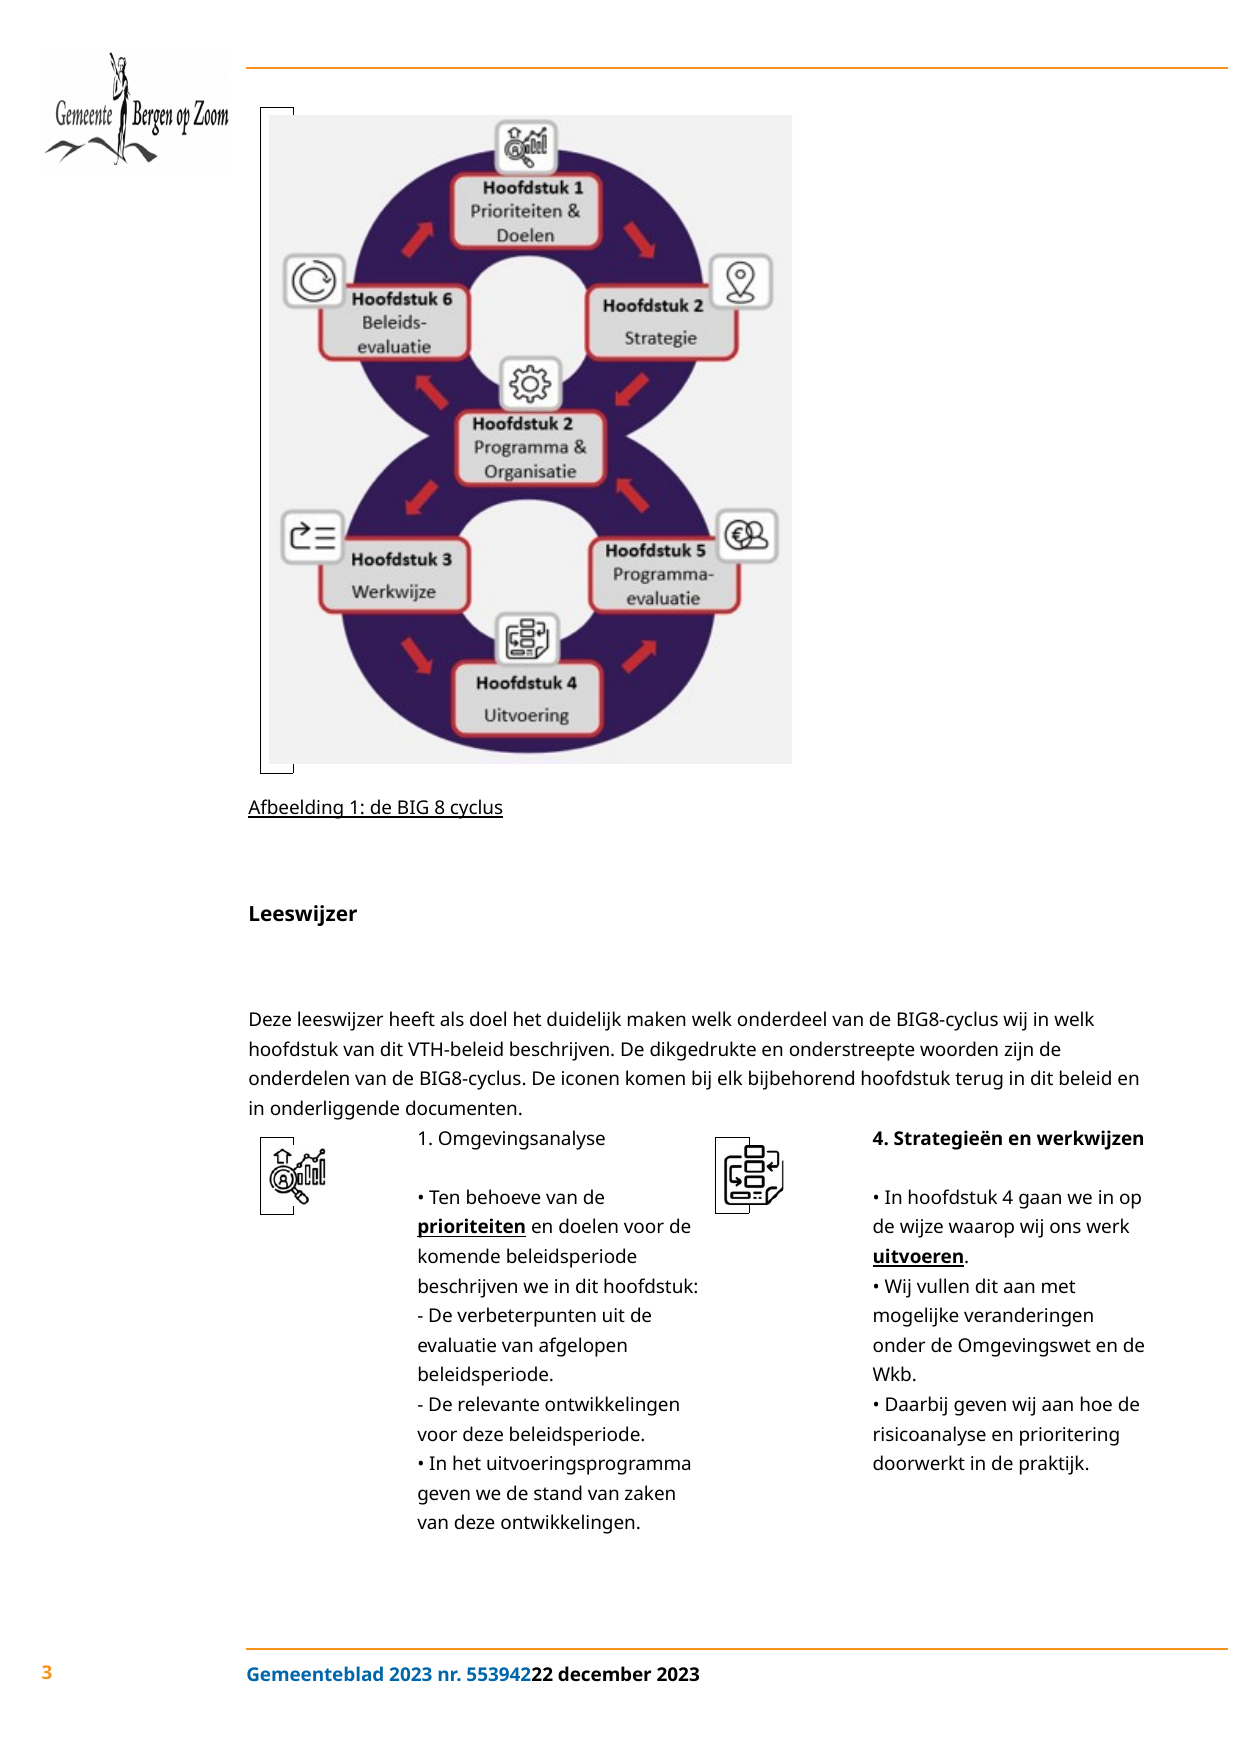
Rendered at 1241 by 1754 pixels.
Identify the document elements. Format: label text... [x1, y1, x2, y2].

text Deze leeswijzer heeft als doel het duidelijk maken welk onderdeel van de BIG8-cyclus wij in welk hoofdstuk van dit VTH-beleid beschrijven. De dikgedrukte en onderstreepte woorden zijn de onderdelen van de BIG8-cyclus. De iconen komen bij elk bijbehorend hoofdstuk terug in dit beleid en in onderliggende documenten. [248, 1006, 1152, 1121]
text Afbeelding 1: de BIG 8 cyclus [248, 794, 1152, 820]
table_header 4. Strategieën en werkwijzen • In hoofdstuk 4 gaan we in op de wijze waarop wij ons werk uitvoeren. • Wij vullen dit aan met mogelijke veranderingen onder de Omgevingswet en de Wkb. • Daarbij geven wij aan hoe de risicoanalyse en prioritering doorwerkt in de praktijk. [873, 1125, 1152, 1535]
picture [268, 115, 793, 764]
picture [41, 47, 231, 172]
picture [724, 1145, 784, 1205]
table_header [704, 1125, 872, 1535]
table_header [248, 1125, 417, 1535]
text Leeswijzer [248, 899, 1152, 928]
table_header 1. Omgevingsanalyse • Ten behoeve van de prioriteiten en doelen voor de komende beleidsperiode beschrijven we in dit hoofdstuk: - De verbeterpunten uit de evaluatie van afgelopen beleidsperiode. - De relevante ontwikkelingen voor deze beleidsperiode. • In het uitvoeringsprogramma geven we de stand van zaken van deze ontwikkelingen. [417, 1125, 703, 1535]
picture [268, 1145, 328, 1206]
